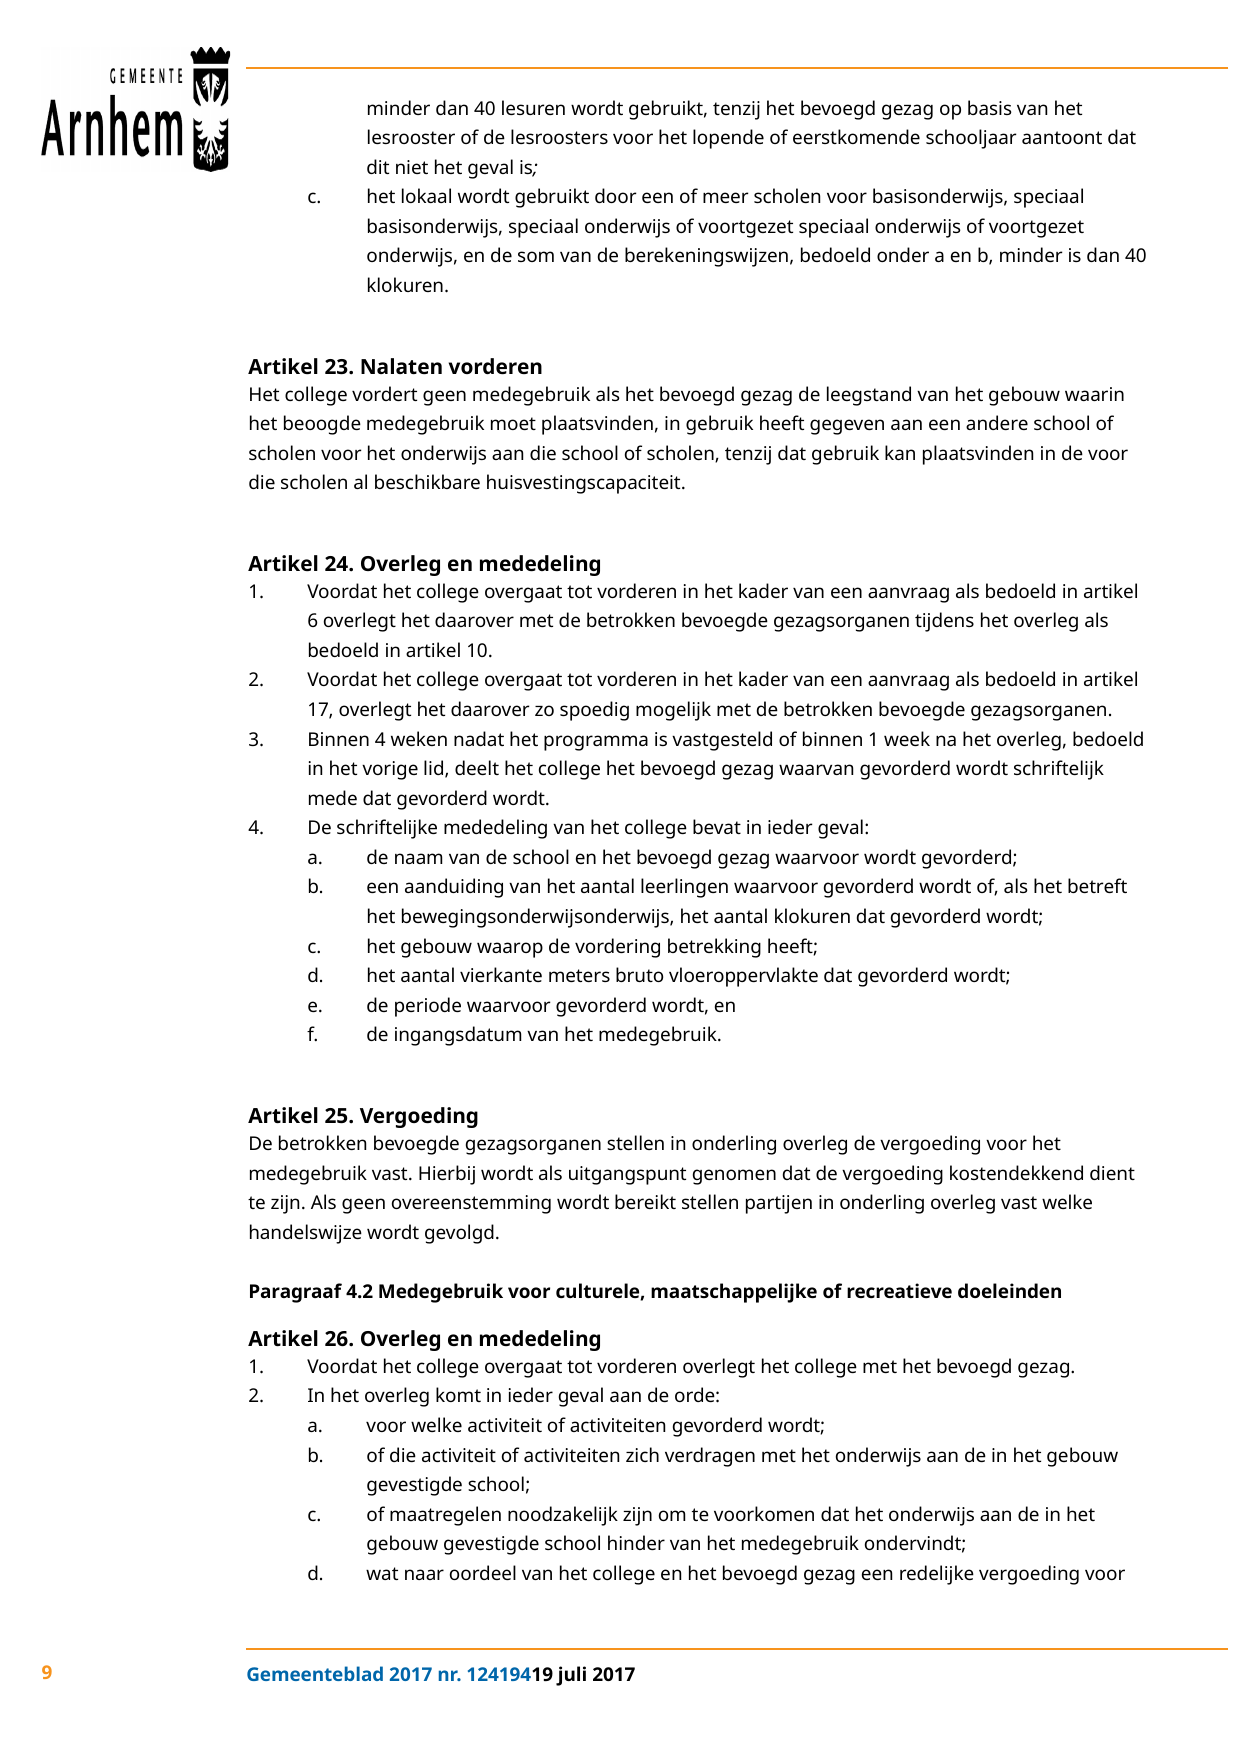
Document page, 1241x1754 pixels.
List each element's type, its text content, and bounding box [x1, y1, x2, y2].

list de periode waarvoor gevorderd wordt, en [307, 992, 1152, 1018]
list Voordat het college overgaat tot vorderen in het kader van een aanvraag als bedoeld in artikel 6 overlegt het daarover met de betrokken bevoegde gezagsorganen tijdens het overleg als bedoeld in artikel 10. [248, 578, 1152, 663]
list of die activiteit of activiteiten zich verdragen met het onderwijs aan de in het gebouw gevestigde school; [307, 1442, 1152, 1497]
list Binnen 4 weken nadat het programma is vastgesteld of binnen 1 week na het overleg, bedoeld in het vorige lid, deelt het college het bevoegd gezag waarvan gevorderd wordt schriftelijk mede dat gevorderd wordt. [248, 726, 1152, 811]
list het lokaal wordt gebruikt door een of meer scholen voor basisonderwijs, speciaal basisonderwijs, speciaal onderwijs of voortgezet speciaal onderwijs of voortgezet onderwijs, en de som van de berekeningswijzen, bedoeld onder a en b, minder is dan 40 klokuren. [307, 183, 1152, 298]
list een aanduiding van het aantal leerlingen waarvoor gevorderd wordt of, als het betreft het bewegingsonderwijsonderwijs, het aantal klokuren dat gevorderd wordt; [307, 874, 1152, 929]
list of maatregelen noodzakelijk zijn om te voorkomen dat het onderwijs aan de in het gebouw gevestigde school hinder van het medegebruik ondervindt; [307, 1501, 1152, 1556]
text Het college vordert geen medegebruik als het bevoegd gezag de leegstand van het gebouw waarin het beoogde medegebruik moet plaatsvinden, in gebruik heeft gegeven aan een andere school of scholen voor het onderwijs aan die school of scholen, tenzij dat gebruik kan plaatsvinden in de voor die scholen al beschikbare huisvestingscapaciteit. [248, 381, 1152, 495]
list de ingangsdatum van het medegebruik. [307, 1022, 1152, 1047]
list wat naar oordeel van het college en het bevoegd gezag een redelijke vergoeding voor [307, 1560, 1152, 1586]
list In het overleg komt in ieder geval aan de orde: [248, 1383, 1152, 1408]
text De betrokken bevoegde gezagsorganen stellen in onderling overleg de vergoeding voor het medegebruik vast. Hierbij wordt als uitgangspunt genomen dat de vergoeding kostendekkend dient te zijn. Als geen overeenstemming wordt bereikt stellen partijen in onderling overleg vast welke handelswijze wordt gevolgd. [248, 1130, 1152, 1244]
text Artikel 25. Vergoeding [248, 1102, 1152, 1130]
text Paragraaf 4.2 Medegebruik voor culturele, maatschappelijke of recreatieve doeleinden [248, 1278, 1152, 1304]
list Voordat het college overgaat tot vorderen in het kader van een aanvraag als bedoeld in artikel 17, overlegt het daarover zo spoedig mogelijk met de betrokken bevoegde gezagsorganen. [248, 667, 1152, 722]
text Artikel 24. Overleg en mededeling [248, 549, 1152, 578]
text Artikel 23. Nalaten vorderen [248, 352, 1152, 381]
picture [41, 47, 231, 172]
list De schriftelijke mededeling van het college bevat in ieder geval: [248, 814, 1152, 840]
text Artikel 26. Overleg en mededeling [248, 1324, 1152, 1353]
list Voordat het college overgaat tot vorderen overlegt het college met het bevoegd gezag. [248, 1353, 1152, 1379]
list voor welke activiteit of activiteiten gevorderd wordt; [307, 1412, 1152, 1438]
list minder dan 40 lesuren wordt gebruikt, tenzij het bevoegd gezag op basis van het lesrooster of de lesroosters voor het lopende of eerstkomende schooljaar aantoont dat dit niet het geval is; [307, 95, 1152, 180]
list het gebouw waarop de vordering betrekking heeft; [307, 933, 1152, 959]
list de naam van de school en het bevoegd gezag waarvoor wordt gevorderd; [307, 844, 1152, 870]
list het aantal vierkante meters bruto vloeroppervlakte dat gevorderd wordt; [307, 962, 1152, 988]
